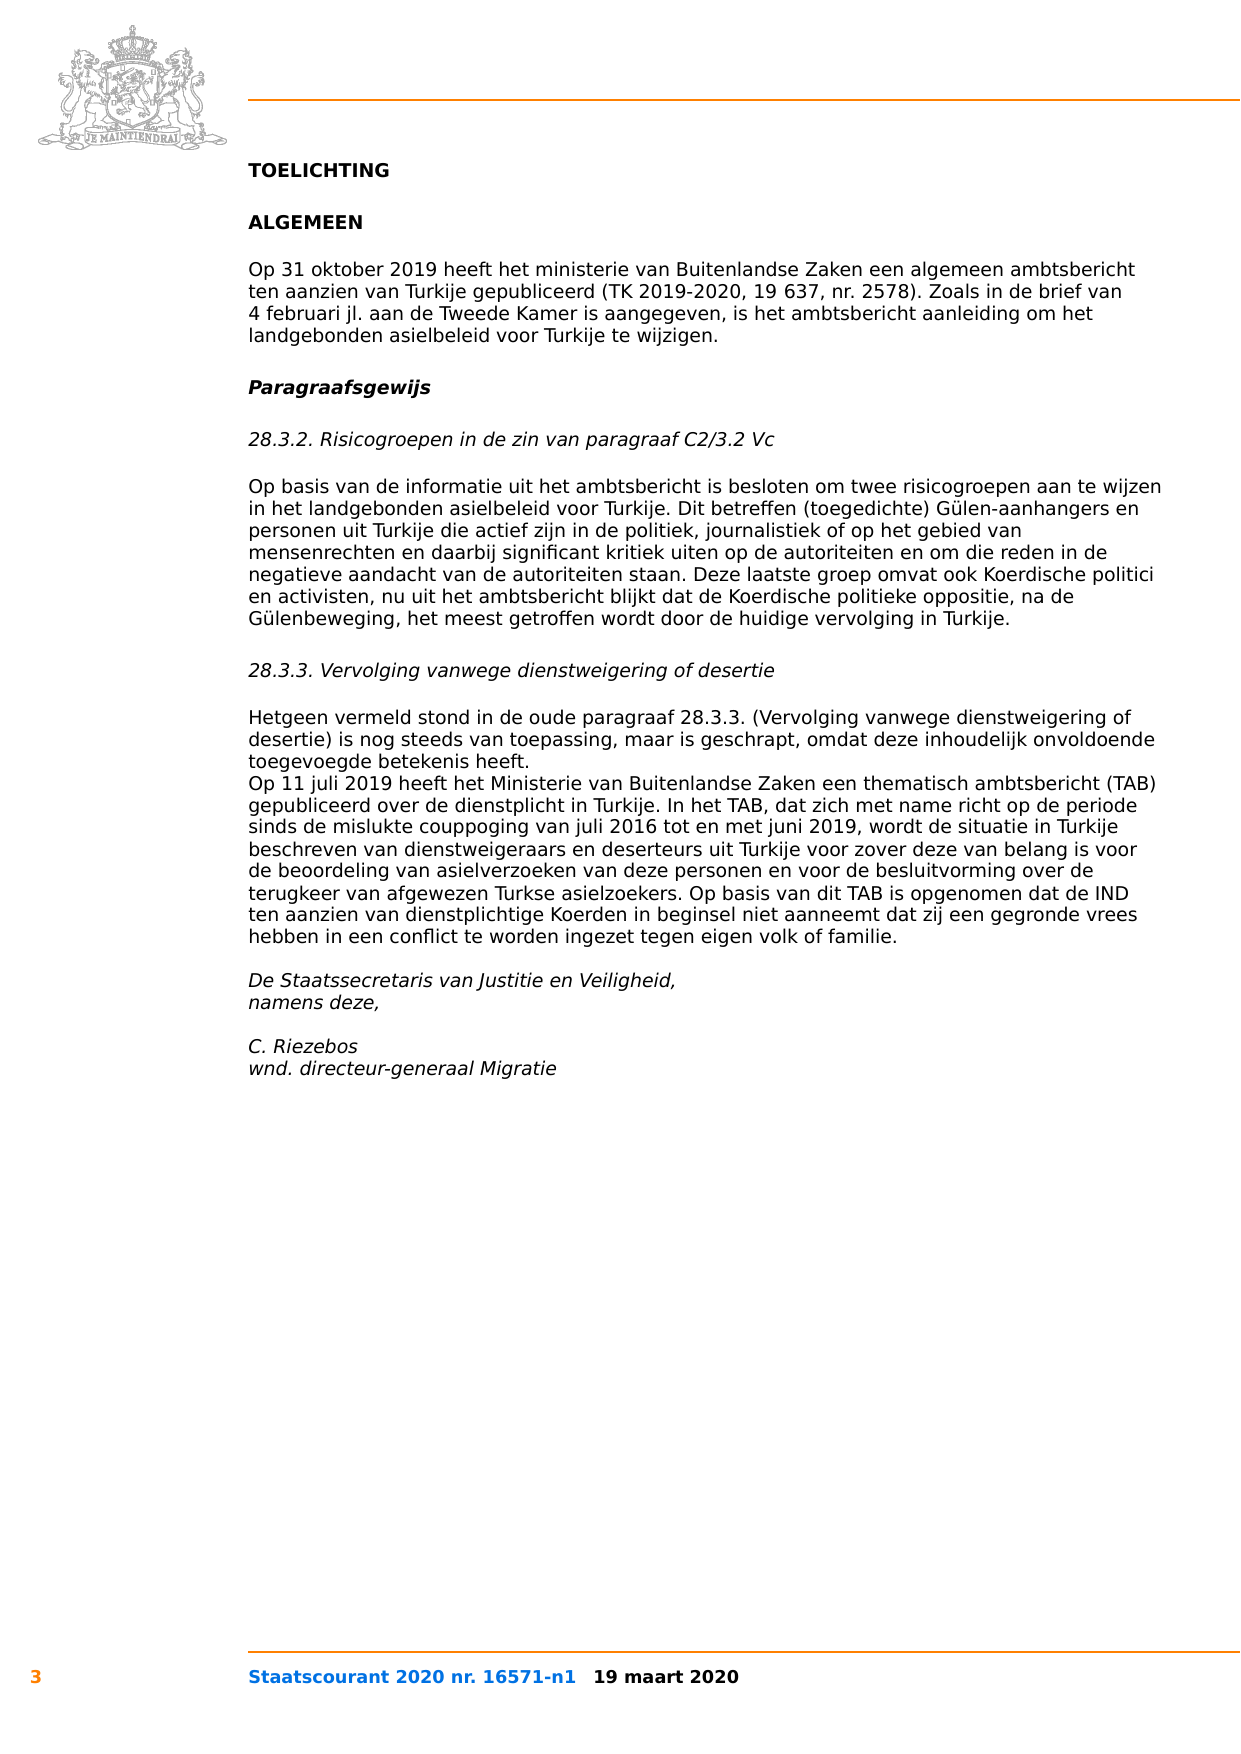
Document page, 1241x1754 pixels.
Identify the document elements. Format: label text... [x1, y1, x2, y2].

text Op 11 juli 2019 heeft het Ministerie van Buitenlandse Zaken een thematisch ambtsbericht (TAB) gepubliceerd over de dienstplicht in Turkije. In het TAB, dat zich met name richt op de periode sinds de mislukte couppoging van juli 2016 tot en met juni 2019, wordt de situatie in Turkije beschreven van dienstweigeraars en deserteurs uit Turkije voor zover deze van belang is voor de beoordeling van asielverzoeken van deze personen en voor de besluitvorming over de terugkeer van afgewezen Turkse asielzoekers. Op basis van dit TAB is opgenomen dat de IND ten aanzien van dienstplichtige Koerden in beginsel niet aanneemt dat zij een gegronde vrees hebben in een conflict te worden ingezet tegen eigen volk of familie. [248, 772, 1163, 948]
picture [38, 25, 227, 150]
subtitle ALGEMEEN [248, 212, 1163, 234]
text Op 31 oktober 2019 heeft het ministerie van Buitenlandse Zaken een algemeen ambtsbericht ten aanzien van Turkije gepubliceerd (TK 2019-2020, 19 637, nr. 2578). Zoals in de brief van 4 februari jl. aan de Tweede Kamer is aangegeven, is het ambtsbericht aanleiding om het landgebonden asielbeleid voor Turkije te wijzigen. [248, 259, 1163, 347]
subtitle Paragraafsgewijs [248, 377, 1163, 399]
subtitle 28.3.3. Vervolging vanwege dienstweigering of desertie [248, 659, 1163, 682]
text De Staatssecretaris van Justitie en Veiligheid, namens deze, C. Riezebos wnd. directeur-generaal Migratie [248, 970, 1163, 1080]
text Hetgeen vermeld stond in de oude paragraaf 28.3.3. (Vervolging vanwege dienstweigering of desertie) is nog steeds van toepassing, maar is geschrapt, omdat deze inhoudelijk onvoldoende toegevoegde betekenis heeft. [248, 707, 1163, 772]
subtitle 28.3.2. Risicogroepen in de zin van paragraaf C2/3.2 Vc [248, 429, 1163, 451]
subtitle TOELICHTING [248, 160, 1163, 182]
text Op basis van de informatie uit het ambtsbericht is besloten om twee risicogroepen aan te wijzen in het landgebonden asielbeleid voor Turkije. Dit betreffen (toegedichte) Gülen-aanhangers en personen uit Turkije die actief zijn in de politiek, journalistiek of op het gebied van mensenrechten en daarbij significant kritiek uiten op de autoriteiten en om die reden in de negatieve aandacht van de autoriteiten staan. Deze laatste groep omvat ook Koerdische politici en activisten, nu uit het ambtsbericht blijkt dat de Koerdische politieke oppositie, na de Gülenbeweging, het meest getroffen wordt door de huidige vervolging in Turkije. [248, 476, 1163, 629]
